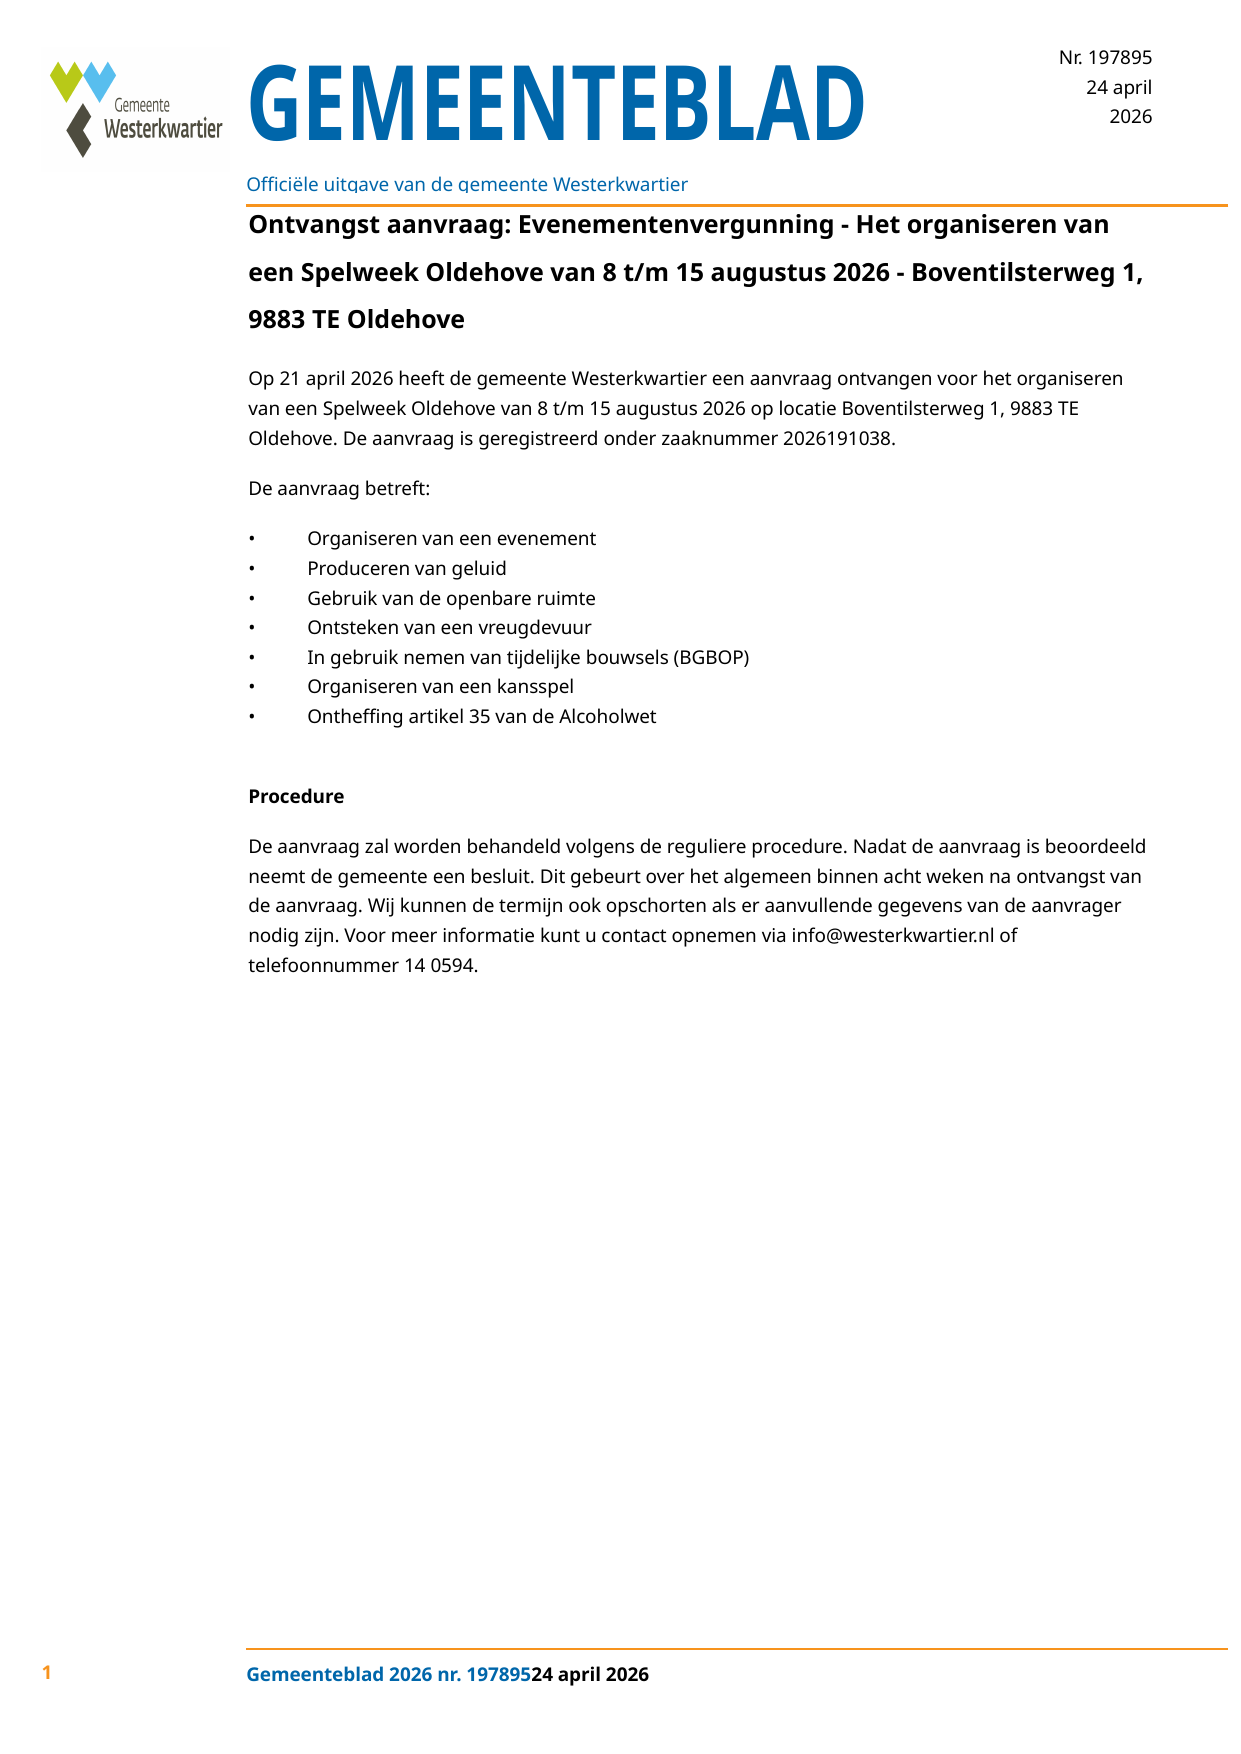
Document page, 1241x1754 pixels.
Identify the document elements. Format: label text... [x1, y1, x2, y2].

text De aanvraag zal worden behandeld volgens de reguliere procedure. Nadat de aanvraag is beoordeeld neemt de gemeente een besluit. Dit gebeurt over het algemeen binnen acht weken na ontvangst van de aanvraag. Wij kunnen de termijn ook opschorten als er aanvullende gegevens van de aanvrager nodig zijn. Voor meer informatie kunt u contact opnemen via info@westerkwartier.nl of telefoonnummer 14 0594. [248, 833, 1152, 977]
list Organiseren van een kansspel [248, 673, 1152, 699]
list Produceren van geluid [248, 555, 1152, 581]
text Op 21 april 2026 heeft de gemeente Westerkwartier een aanvraag ontvangen voor het organiseren van een Spelweek Oldehove van 8 t/m 15 augustus 2026 op locatie Boventilsterweg 1, 9883 TE Oldehove. De aanvraag is geregistreerd onder zaaknummer 2026191038. [248, 366, 1152, 450]
list Ontsteken van een vreugdevuur [248, 614, 1152, 640]
text Procedure [248, 783, 1152, 809]
picture [41, 47, 231, 172]
list Gebruik van de openbare ruimte [248, 585, 1152, 610]
list Organiseren van een evenement [248, 526, 1152, 551]
list Ontheffing artikel 35 van de Alcoholwet [248, 703, 1152, 729]
text De aanvraag betreft: [248, 475, 1152, 501]
text Ontvangst aanvraag: Evenementenvergunning - Het organiseren van een Spelweek Oldehove van 8 t/m 15 augustus 2026 - Boventilsterweg 1, 9883 TE Oldehove [248, 207, 1152, 336]
list In gebruik nemen van tijdelijke bouwsels (BGBOP) [248, 644, 1152, 669]
